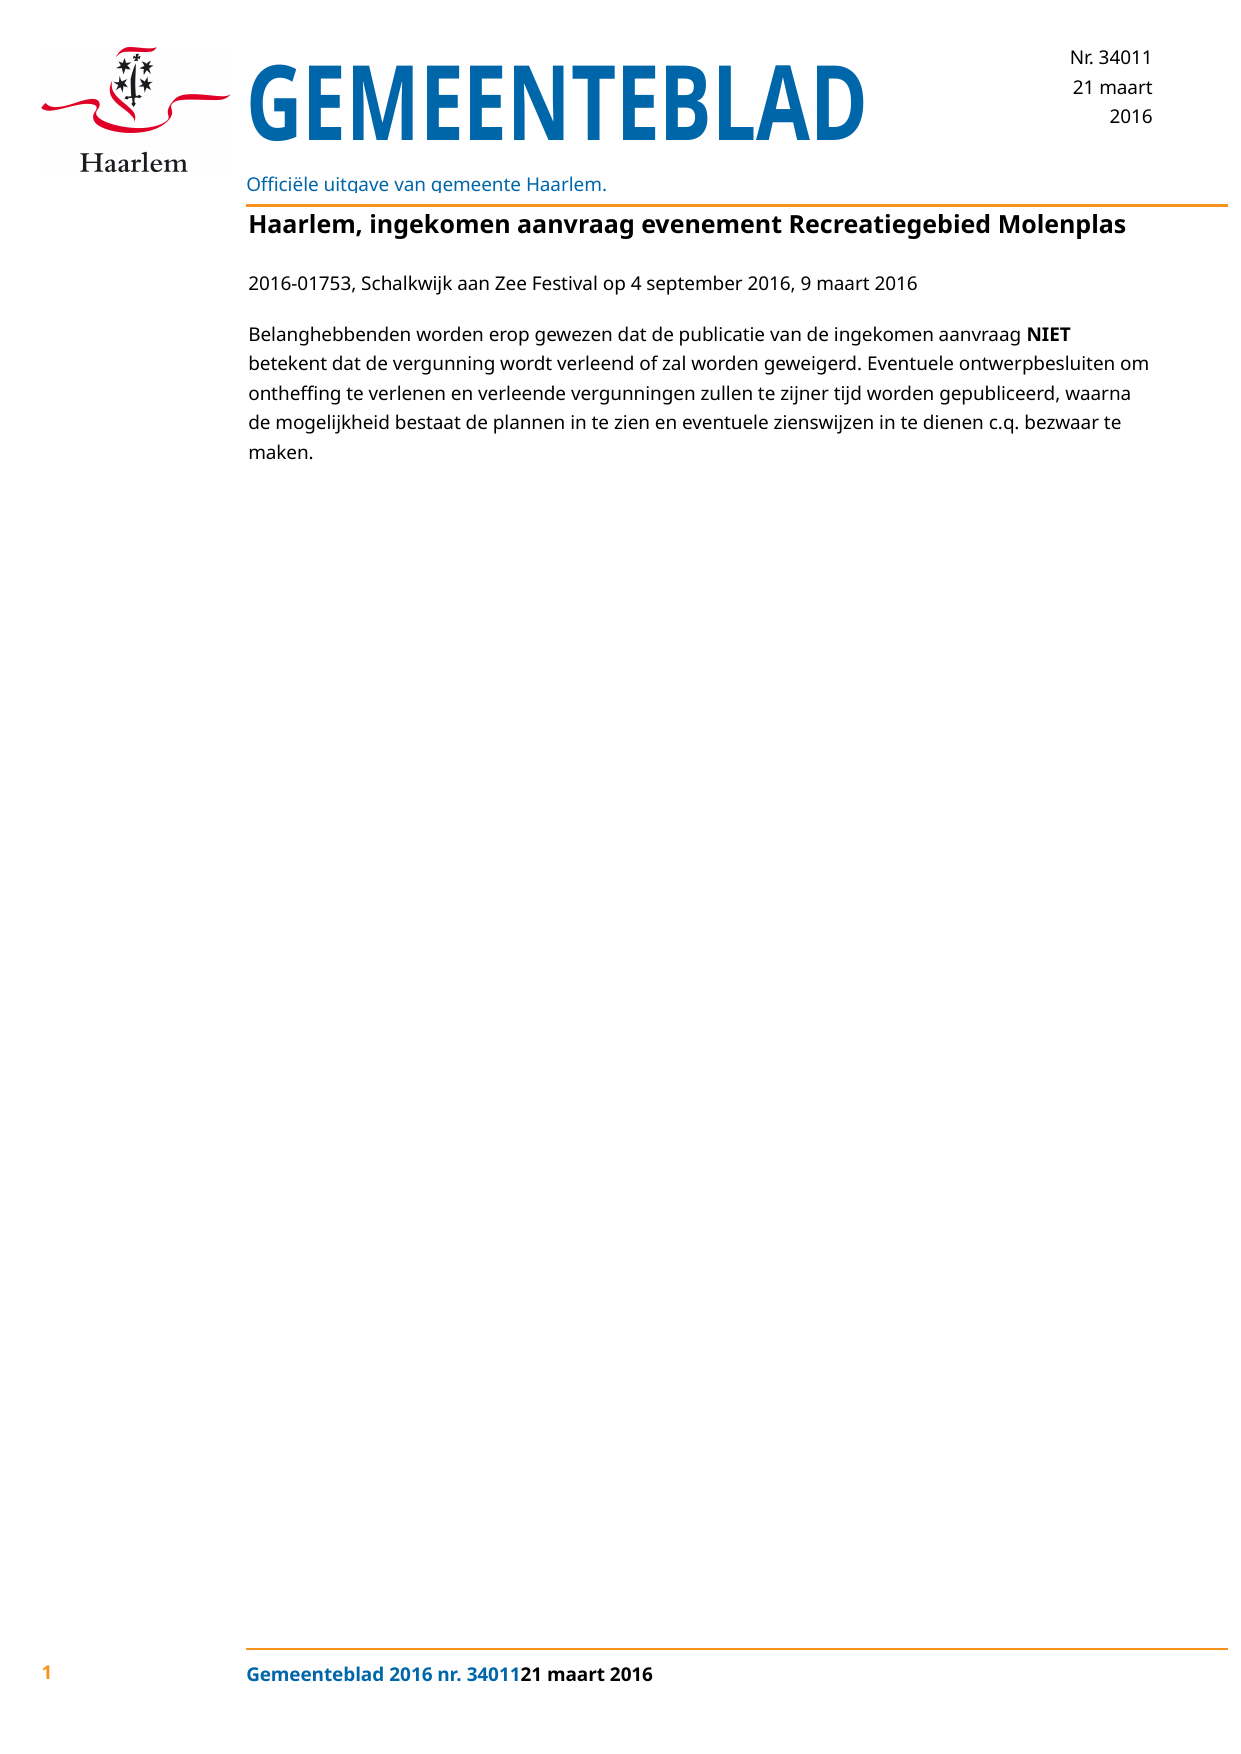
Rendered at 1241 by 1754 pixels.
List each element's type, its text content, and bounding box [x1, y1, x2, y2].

picture [41, 47, 231, 172]
text Haarlem, ingekomen aanvraag evenement Recreatiegebied Molenplas [248, 207, 1152, 241]
text Belanghebbenden worden erop gewezen dat de publicatie van de ingekomen aanvraag NIET betekent dat de vergunning wordt verleend of zal worden geweigerd. Eventuele ontwerpbesluiten om ontheffing te verlenen en verleende vergunningen zullen te zijner tijd worden gepubliceerd, waarna de mogelijkheid bestaat de plannen in te zien en eventuele zienswijzen in te dienen c.q. bezwaar te maken. [248, 321, 1152, 465]
text 2016-01753, Schalkwijk aan Zee Festival op 4 september 2016, 9 maart 2016 [248, 270, 1152, 296]
